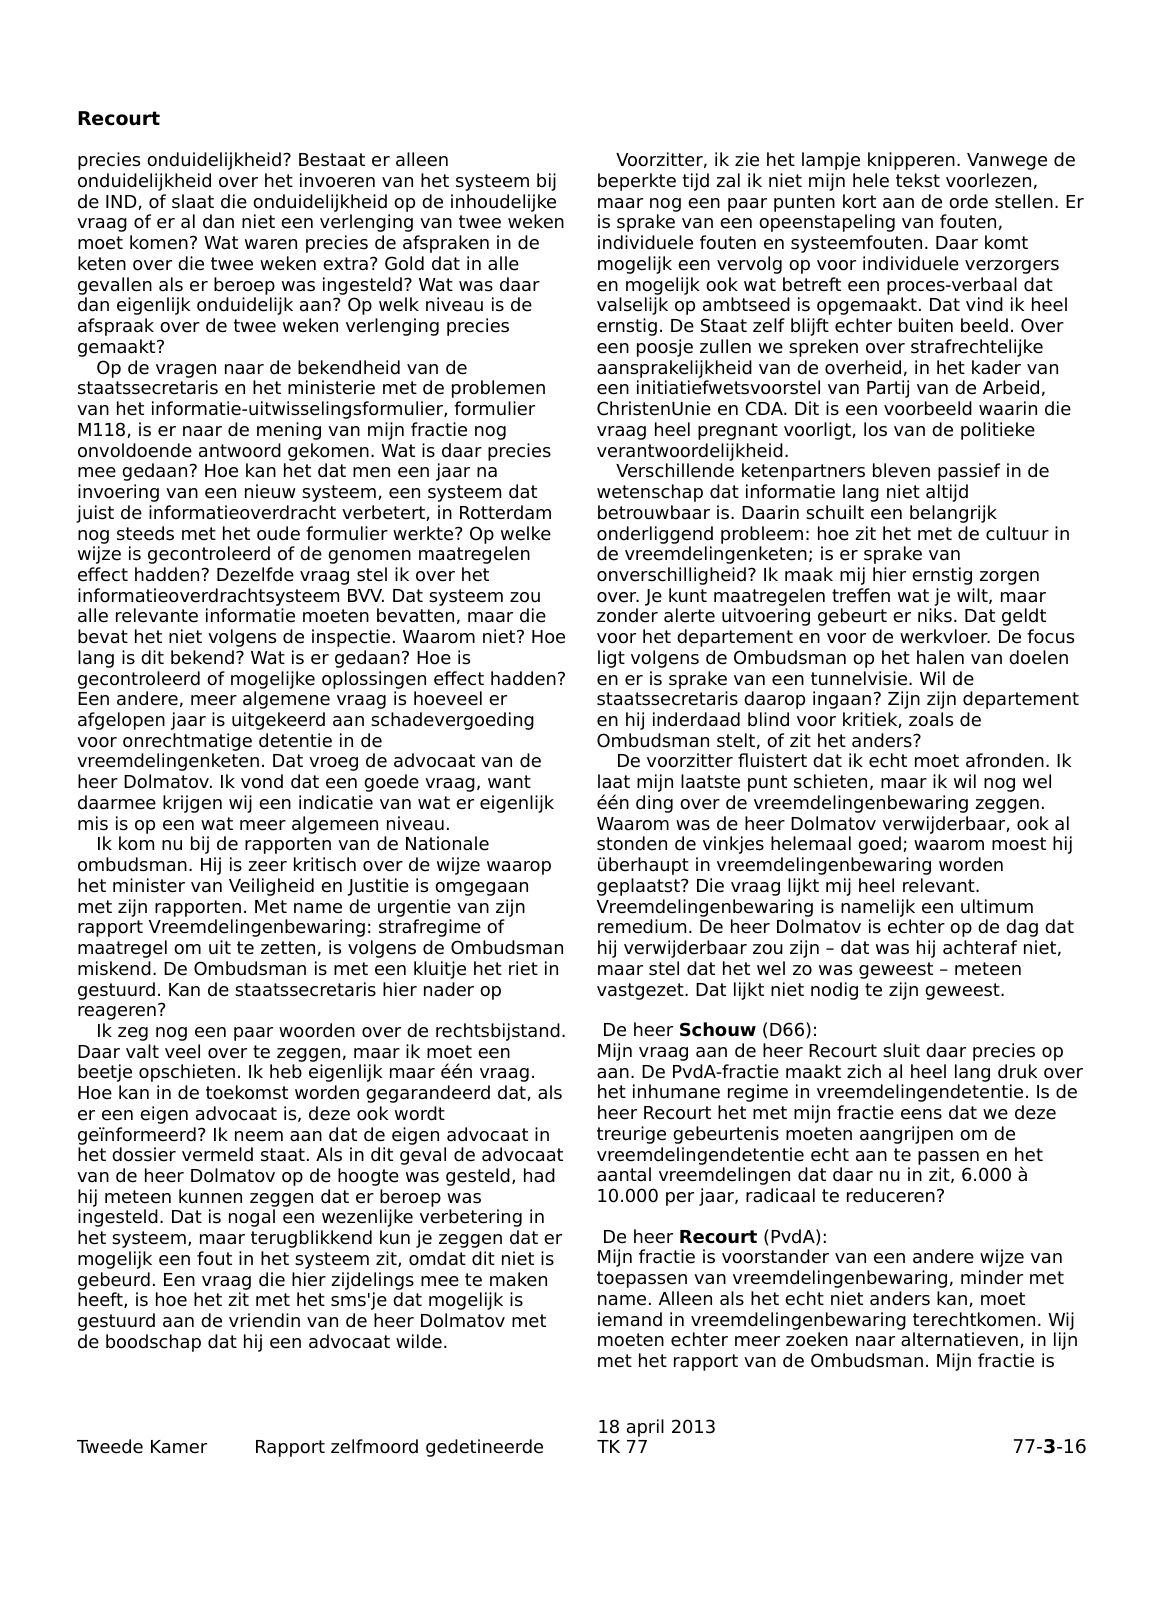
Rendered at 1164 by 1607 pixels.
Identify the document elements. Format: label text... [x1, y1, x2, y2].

text De heer Schouw (D66): [596, 1020, 1087, 1041]
text Mijn fractie is voorstander van een andere wijze van toepassen van vreemdelingenbewaring, minder met name. Alleen als het echt niet anders kan, moet iemand in vreemdelingenbewaring terechtkomen. Wij moeten echter meer zoeken naar alternatieven, in lijn met het rapport van de Ombudsman. Mijn fractie is [596, 1247, 1087, 1372]
text Mijn vraag aan de heer Recourt sluit daar precies op aan. De PvdA-fractie maakt zich al heel lang druk over het inhumane regime in vreemdelingendetentie. Is de heer Recourt het met mijn fractie eens dat we deze treurige gebeurtenis moeten aangrijpen om de vreemdelingendetentie echt aan te passen en het aantal vreemdelingen dat daar nu in zit, 6.000 à 10.000 per jaar, radicaal te reduceren? [596, 1041, 1087, 1207]
text Op de vragen naar de bekendheid van de staatssecretaris en het ministerie met de problemen van het informatie-uitwisselingsformulier, formulier M118, is er naar de mening van mijn fractie nog onvoldoende antwoord gekomen. Wat is daar precies mee gedaan? Hoe kan het dat men een jaar na invoering van een nieuw systeem, een systeem dat juist de informatieoverdracht verbetert, in Rotterdam nog steeds met het oude formulier werkte? Op welke wijze is gecontroleerd of de genomen maatregelen effect hadden? Dezelfde vraag stel ik over het informatieoverdrachtsysteem BVV. Dat systeem zou alle relevante informatie moeten bevatten, maar die bevat het niet volgens de inspectie. Waarom niet? Hoe lang is dit bekend? Wat is er gedaan? Hoe is gecontroleerd of mogelijke oplossingen effect hadden? Een andere, meer algemene vraag is hoeveel er afgelopen jaar is uitgekeerd aan schadevergoeding voor onrechtmatige detentie in de vreemdelingenketen. Dat vroeg de advocaat van de heer Dolmatov. Ik vond dat een goede vraag, want daarmee krijgen wij een indicatie van wat er eigenlijk mis is op een wat meer algemeen niveau. [77, 357, 567, 834]
text De voorzitter fluistert dat ik echt moet afronden. Ik laat mijn laatste punt schieten, maar ik wil nog wel één ding over de vreemdelingenbewaring zeggen. Waarom was de heer Dolmatov verwijderbaar, ook al stonden de vinkjes helemaal goed; waarom moest hij überhaupt in vreemdelingenbewaring worden geplaatst? Die vraag lijkt mij heel relevant. Vreemdelingenbewaring is namelijk een ultimum remedium. De heer Dolmatov is echter op de dag dat hij verwijderbaar zou zijn – dat was hij achteraf niet, maar stel dat het wel zo was geweest – meteen vastgezet. Dat lijkt niet nodig te zijn geweest. [596, 751, 1087, 1000]
text Ik zeg nog een paar woorden over de rechtsbijstand. Daar valt veel over te zeggen, maar ik moet een beetje opschieten. Ik heb eigenlijk maar één vraag. Hoe kan in de toekomst worden gegarandeerd dat, als er een eigen advocaat is, deze ook wordt geïnformeerd? Ik neem aan dat de eigen advocaat in het dossier vermeld staat. Als in dit geval de advocaat van de heer Dolmatov op de hoogte was gesteld, had hij meteen kunnen zeggen dat er beroep was ingesteld. Dat is nogal een wezenlijke verbetering in het systeem, maar terugblikkend kun je zeggen dat er mogelijk een fout in het systeem zit, omdat dit niet is gebeurd. Een vraag die hier zijdelings mee te maken heeft, is hoe het zit met het sms'je dat mogelijk is gestuurd aan de vriendin van de heer Dolmatov met de boodschap dat hij een advocaat wilde. [77, 1021, 567, 1352]
text precies onduidelijkheid? Bestaat er alleen onduidelijkheid over het invoeren van het systeem bij de IND, of slaat die onduidelijkheid op de inhoudelijke vraag of er al dan niet een verlenging van twee weken moet komen? Wat waren precies de afspraken in de keten over die twee weken extra? Gold dat in alle gevallen als er beroep was ingesteld? Wat was daar dan eigenlijk onduidelijk aan? Op welk niveau is de afspraak over de twee weken verlenging precies gemaakt? [77, 150, 567, 357]
text Voorzitter, ik zie het lampje knipperen. Vanwege de beperkte tijd zal ik niet mijn hele tekst voorlezen, maar nog een paar punten kort aan de orde stellen. Er is sprake van een opeenstapeling van fouten, individuele fouten en systeemfouten. Daar komt mogelijk een vervolg op voor individuele verzorgers en mogelijk ook wat betreft een proces-verbaal dat valselijk op ambtseed is opgemaakt. Dat vind ik heel ernstig. De Staat zelf blijft echter buiten beeld. Over een poosje zullen we spreken over strafrechtelijke aansprakelijkheid van de overheid, in het kader van een initiatiefwetsvoorstel van Partij van de Arbeid, ChristenUnie en CDA. Dit is een voorbeeld waarin die vraag heel pregnant voorligt, los van de politieke verantwoordelijkheid. [596, 150, 1087, 461]
text De heer Recourt (PvdA): [596, 1227, 1087, 1247]
text Verschillende ketenpartners bleven passief in de wetenschap dat informatie lang niet altijd betrouwbaar is. Daarin schuilt een belangrijk onderliggend probleem: hoe zit het met de cultuur in de vreemdelingenketen; is er sprake van onverschilligheid? Ik maak mij hier ernstig zorgen over. Je kunt maatregelen treffen wat je wilt, maar zonder alerte uitvoering gebeurt er niks. Dat geldt voor het departement en voor de werkvloer. De focus ligt volgens de Ombudsman op het halen van doelen en er is sprake van een tunnelvisie. Wil de staatssecretaris daarop ingaan? Zijn zijn departement en hij inderdaad blind voor kritiek, zoals de Ombudsman stelt, of zit het anders? [596, 461, 1087, 751]
text Ik kom nu bij de rapporten van de Nationale ombudsman. Hij is zeer kritisch over de wijze waarop het minister van Veiligheid en Justitie is omgegaan met zijn rapporten. Met name de urgentie van zijn rapport Vreemdelingenbewaring: strafregime of maatregel om uit te zetten, is volgens de Ombudsman miskend. De Ombudsman is met een kluitje het riet in gestuurd. Kan de staatssecretaris hier nader op reageren? [77, 834, 567, 1021]
